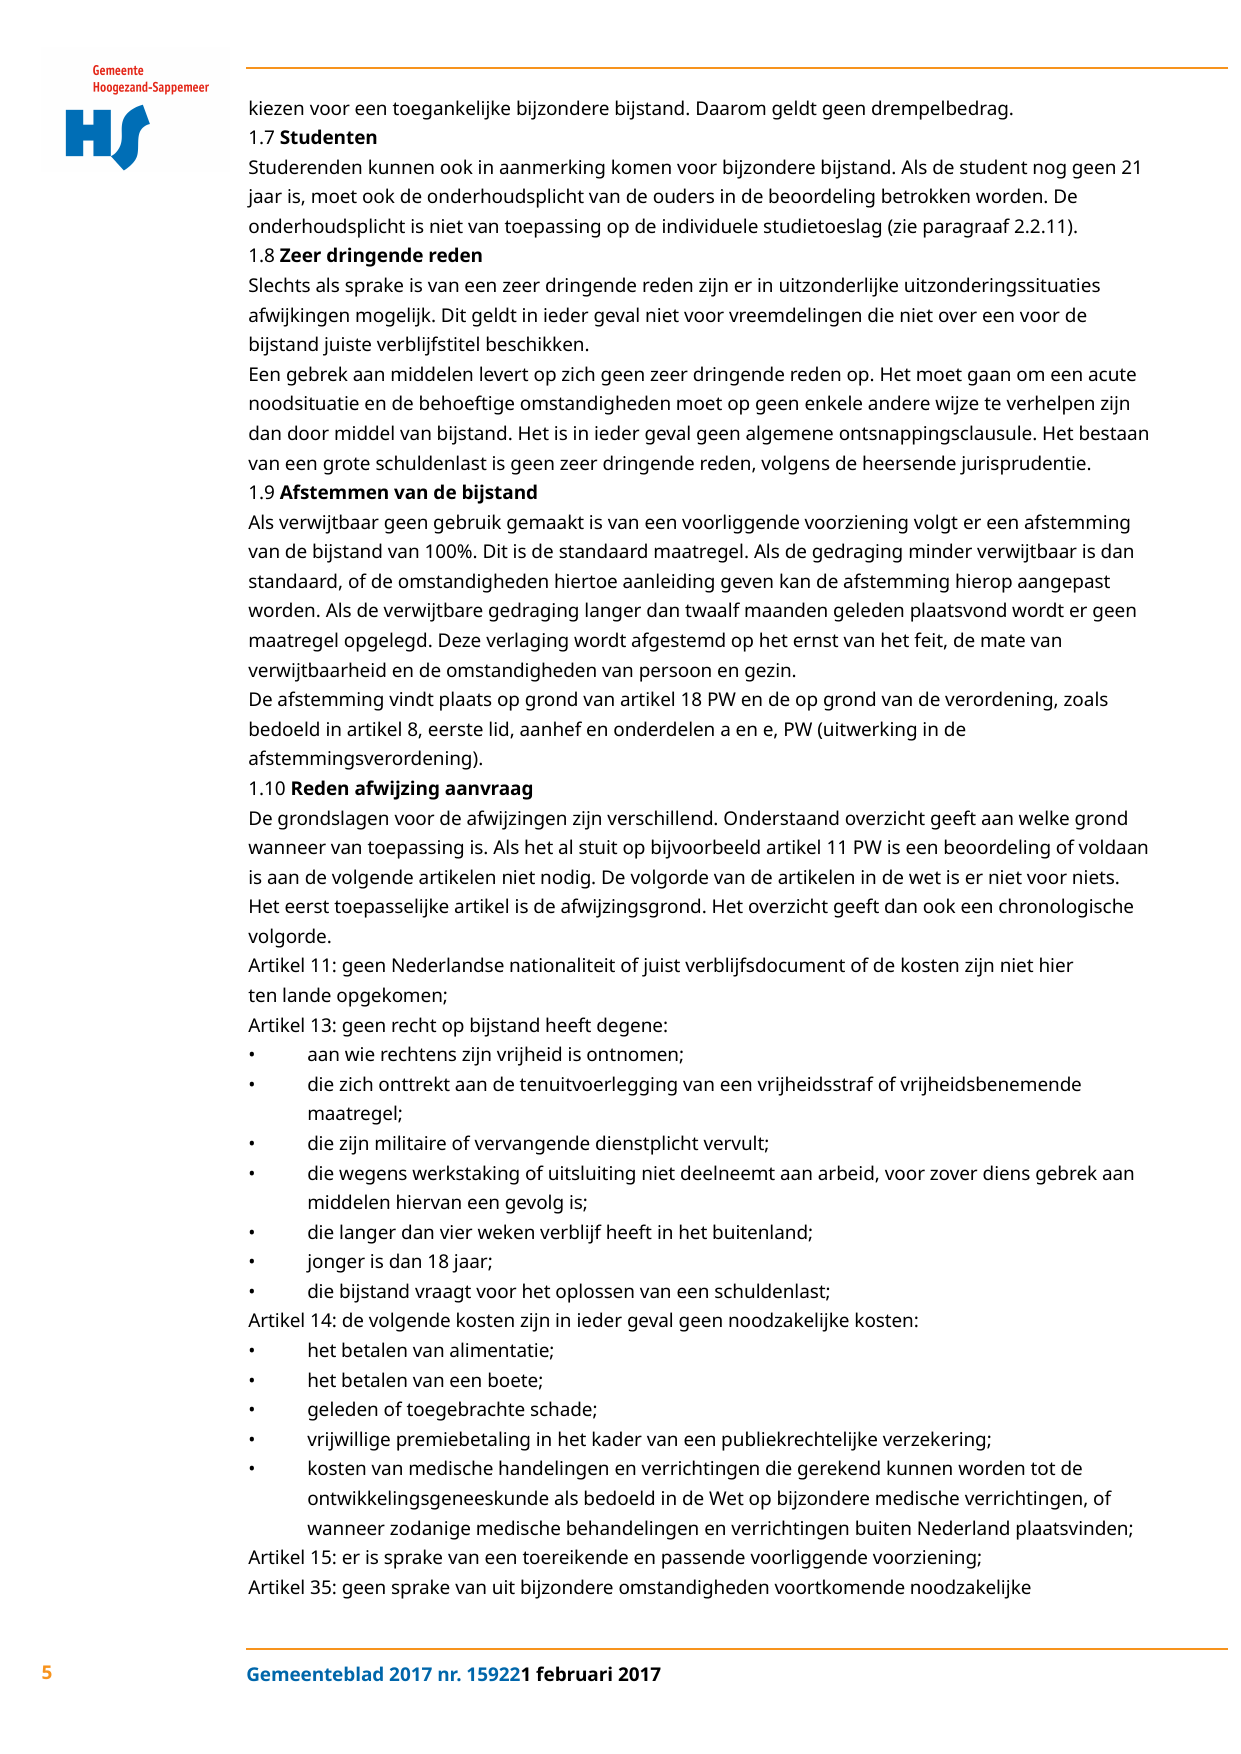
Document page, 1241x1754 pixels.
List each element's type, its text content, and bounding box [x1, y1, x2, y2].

text 1.9 Afstemmen van de bijstand [248, 479, 1152, 505]
list die bijstand vraagt voor het oplossen van een schuldenlast; [248, 1278, 1152, 1304]
text De grondslagen voor de afwijzingen zijn verschillend. Onderstaand overzicht geeft aan welke grond wanneer van toepassing is. Als het al stuit op bijvoorbeeld artikel 11 PW is een beoordeling of voldaan is aan de volgende artikelen niet nodig. De volgorde van de artikelen in de wet is er niet voor niets. Het eerst toepasselijke artikel is de afwijzingsgrond. Het overzicht geeft dan ook een chronologische volgorde. [248, 805, 1152, 949]
text Studerenden kunnen ook in aanmerking komen voor bijzondere bijstand. Als de student nog geen 21 jaar is, moet ook de onderhoudsplicht van de ouders in de beoordeling betrokken worden. De onderhoudsplicht is niet van toepassing op de individuele studietoeslag (zie paragraaf 2.2.11). [248, 154, 1152, 239]
text kiezen voor een toegankelijke bijzondere bijstand. Daarom geldt geen drempelbedrag. [248, 95, 1152, 121]
text Artikel 15: er is sprake van een toereikende en passende voorliggende voorziening; [248, 1544, 1152, 1570]
text Artikel 11: geen Nederlandse nationaliteit of juist verblijfsdocument of de kosten zijn niet hier [248, 953, 1152, 978]
list die zich onttrekt aan de tenuitvoerlegging van een vrijheidsstraf of vrijheidsbenemende maatregel; [248, 1071, 1152, 1126]
list het betalen van een boete; [248, 1367, 1152, 1393]
text 1.7 Studenten [248, 124, 1152, 150]
text Als verwijtbaar geen gebruik gemaakt is van een voorliggende voorziening volgt er een afstemming van de bijstand van 100%. Dit is de standaard maatregel. Als de gedraging minder verwijtbaar is dan standaard, of de omstandigheden hiertoe aanleiding geven kan de afstemming hierop aangepast worden. Als de verwijtbare gedraging langer dan twaalf maanden geleden plaatsvond wordt er geen maatregel opgelegd. Deze verlaging wordt afgestemd op het ernst van het feit, de mate van verwijtbaarheid en de omstandigheden van persoon en gezin. [248, 509, 1152, 683]
list kosten van medische handelingen en verrichtingen die gerekend kunnen worden tot de ontwikkelingsgeneeskunde als bedoeld in de Wet op bijzondere medische verrichtingen, of wanneer zodanige medische behandelingen en verrichtingen buiten Nederland plaatsvinden; [248, 1456, 1152, 1541]
text Slechts als sprake is van een zeer dringende reden zijn er in uitzonderlijke uitzonderingssituaties afwijkingen mogelijk. Dit geldt in ieder geval niet voor vreemdelingen die niet over een voor de bijstand juiste verblijfstitel beschikken. [248, 272, 1152, 357]
text Artikel 14: de volgende kosten zijn in ieder geval geen noodzakelijke kosten: [248, 1308, 1152, 1333]
list geleden of toegebrachte schade; [248, 1396, 1152, 1422]
list die zijn militaire of vervangende dienstplicht vervult; [248, 1130, 1152, 1156]
text Een gebrek aan middelen levert op zich geen zeer dringende reden op. Het moet gaan om een acute noodsituatie en de behoeftige omstandigheden moet op geen enkele andere wijze te verhelpen zijn dan door middel van bijstand. Het is in ieder geval geen algemene ontsnappingsclausule. Het bestaan van een grote schuldenlast is geen zeer dringende reden, volgens de heersende jurisprudentie. [248, 361, 1152, 476]
list die wegens werkstaking of uitsluiting niet deelneemt aan arbeid, voor zover diens gebrek aan middelen hiervan een gevolg is; [248, 1160, 1152, 1215]
list aan wie rechtens zijn vrijheid is ontnomen; [248, 1041, 1152, 1067]
list het betalen van alimentatie; [248, 1337, 1152, 1363]
picture [41, 47, 231, 172]
text Artikel 13: geen recht op bijstand heeft degene: [248, 1012, 1152, 1038]
list vrijwillige premiebetaling in het kader van een publiekrechtelijke verzekering; [248, 1426, 1152, 1452]
text 1.8 Zeer dringende reden [248, 243, 1152, 268]
list jonger is dan 18 jaar; [248, 1248, 1152, 1274]
text ten lande opgekomen; [248, 982, 1152, 1008]
text 1.10 Reden afwijzing aanvraag [248, 775, 1152, 801]
text Artikel 35: geen sprake van uit bijzondere omstandigheden voortkomende noodzakelijke [248, 1574, 1152, 1600]
list die langer dan vier weken verblijf heeft in het buitenland; [248, 1219, 1152, 1245]
text De afstemming vindt plaats op grond van artikel 18 PW en de op grond van de verordening, zoals bedoeld in artikel 8, eerste lid, aanhef en onderdelen a en e, PW (uitwerking in de afstemmingsverordening). [248, 686, 1152, 771]
